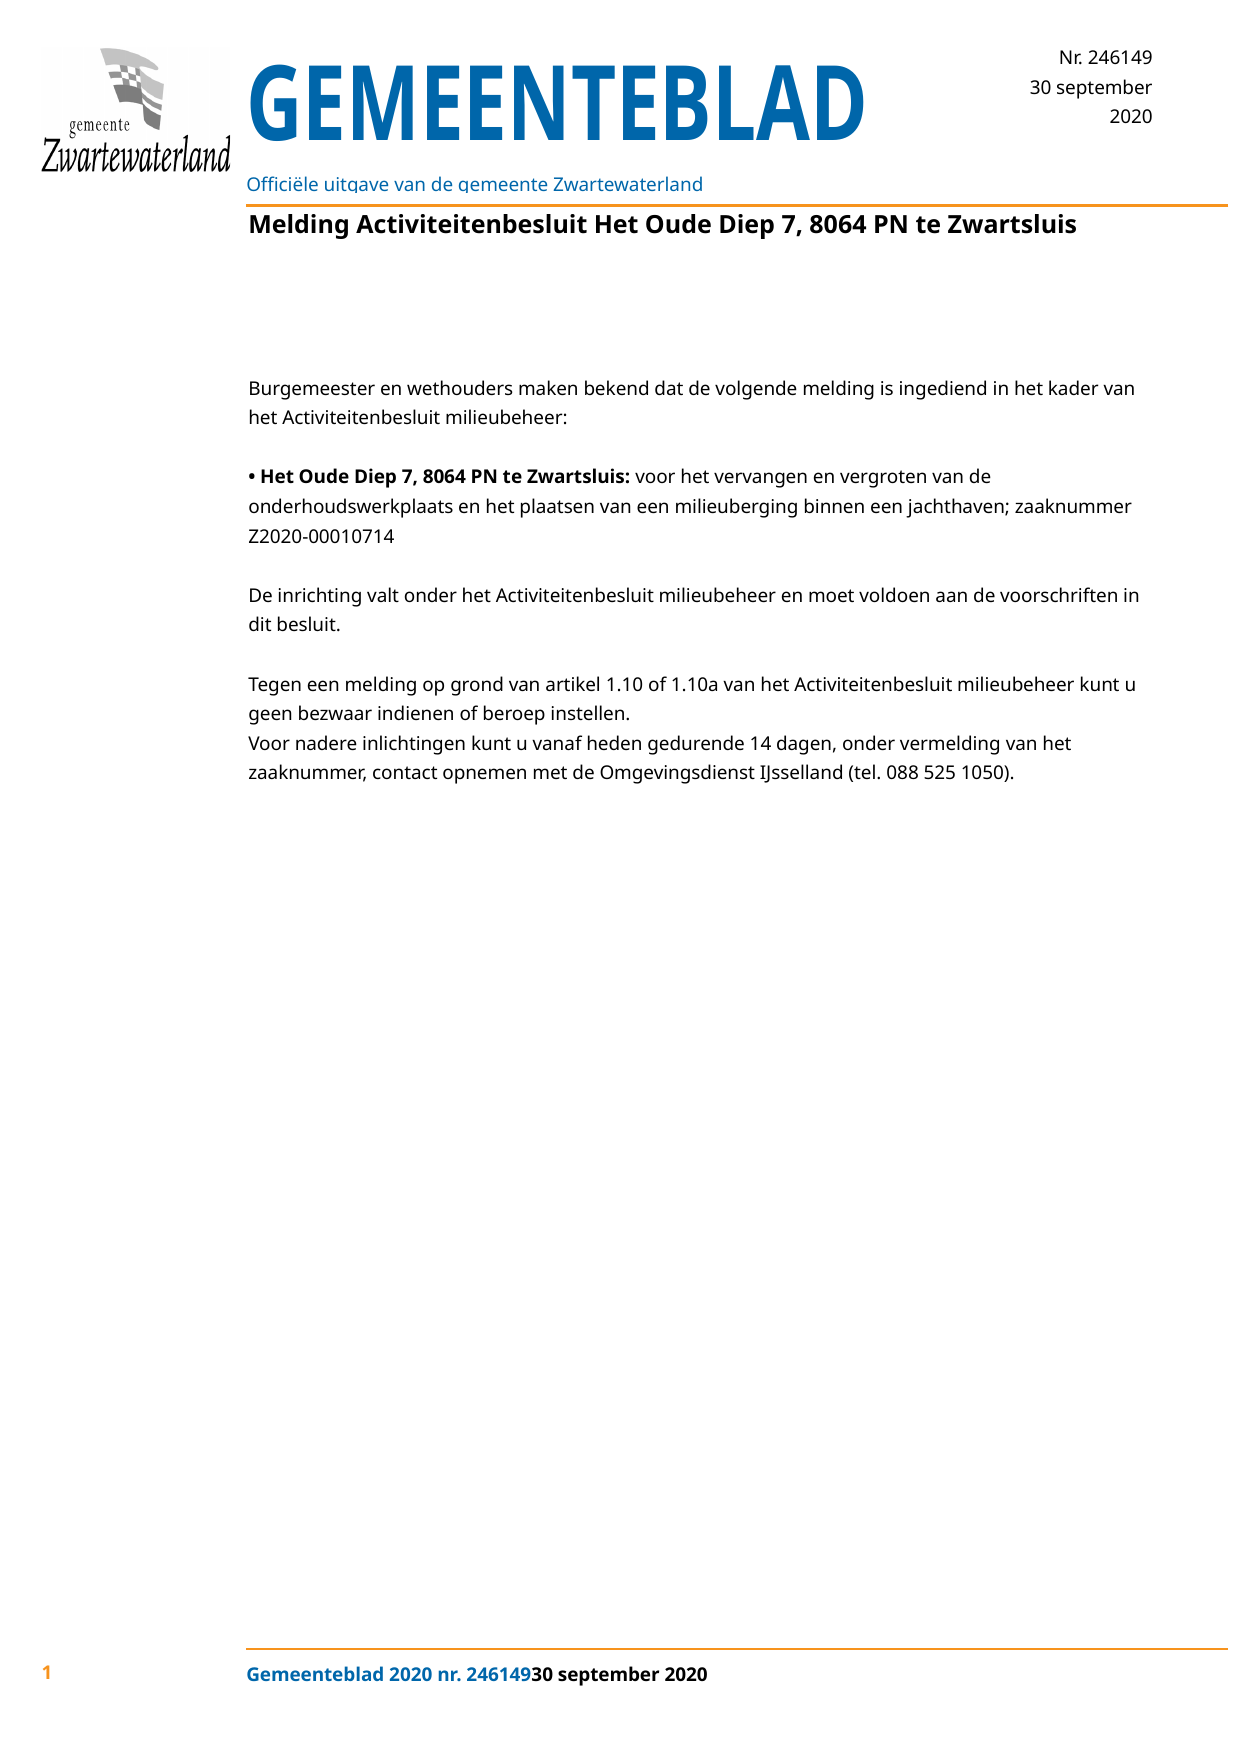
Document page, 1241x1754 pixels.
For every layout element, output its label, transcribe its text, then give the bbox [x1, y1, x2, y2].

text De inrichting valt onder het Activiteitenbesluit milieubeheer en moet voldoen aan de voorschriften in dit besluit. [248, 582, 1152, 637]
text Voor nadere inlichtingen kunt u vanaf heden gedurende 14 dagen, onder vermelding van het zaaknummer, contact opnemen met de Omgevingsdienst IJsselland (tel. 088 525 1050). [248, 730, 1152, 785]
text • Het Oude Diep 7, 8064 PN te Zwartsluis: voor het vervangen en vergroten van de onderhoudswerkplaats en het plaatsen van een milieuberging binnen een jachthaven; zaaknummer Z2020-00010714 [248, 464, 1152, 548]
text Burgemeester en wethouders maken bekend dat de volgende melding is ingediend in het kader van het Activiteitenbesluit milieubeheer: [248, 375, 1152, 430]
text Melding Activiteitenbesluit Het Oude Diep 7, 8064 PN te Zwartsluis [248, 207, 1152, 241]
text Tegen een melding op grond van artikel 1.10 of 1.10a van het Activiteitenbesluit milieubeheer kunt u geen bezwaar indienen of beroep instellen. [248, 671, 1152, 726]
picture [41, 47, 231, 172]
